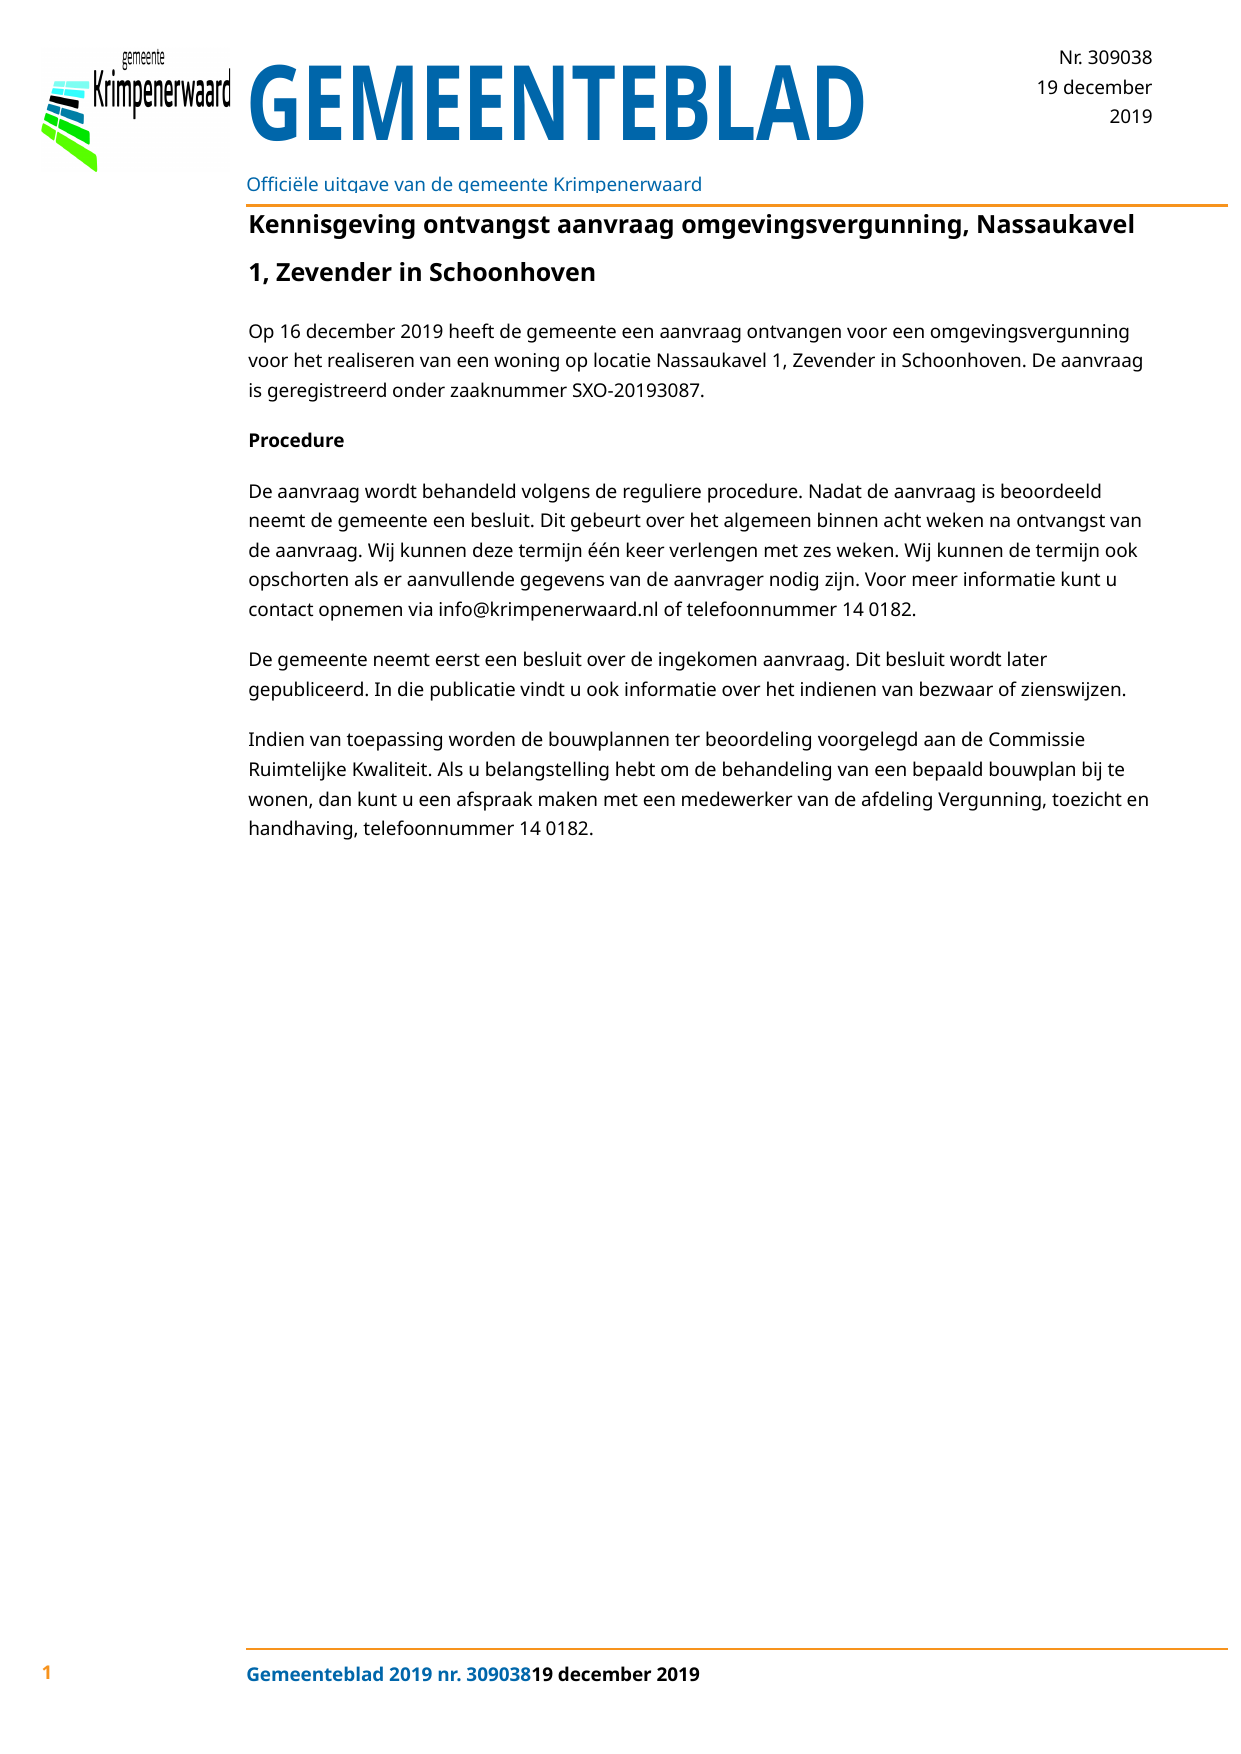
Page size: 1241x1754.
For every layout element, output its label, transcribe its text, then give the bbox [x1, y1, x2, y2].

text De aanvraag wordt behandeld volgens de reguliere procedure. Nadat de aanvraag is beoordeeld neemt de gemeente een besluit. Dit gebeurt over het algemeen binnen acht weken na ontvangst van de aanvraag. Wij kunnen deze termijn één keer verlengen met zes weken. Wij kunnen de termijn ook opschorten als er aanvullende gegevens van de aanvrager nodig zijn. Voor meer informatie kunt u contact opnemen via info@krimpenerwaard.nl of telefoonnummer 14 0182. [248, 478, 1152, 622]
text Kennisgeving ontvangst aanvraag omgevingsvergunning, Nassaukavel 1, Zevender in Schoonhoven [248, 207, 1152, 288]
text Op 16 december 2019 heeft de gemeente een aanvraag ontvangen voor een omgevingsvergunning voor het realiseren van een woning op locatie Nassaukavel 1, Zevender in Schoonhoven. De aanvraag is geregistreerd onder zaaknummer SXO-20193087. [248, 318, 1152, 403]
text De gemeente neemt eerst een besluit over de ingekomen aanvraag. Dit besluit wordt later gepubliceerd. In die publicatie vindt u ook informatie over het indienen van bezwaar of zienswijzen. [248, 647, 1152, 702]
text Procedure [248, 427, 1152, 453]
text Indien van toepassing worden de bouwplannen ter beoordeling voorgelegd aan de Commissie Ruimtelijke Kwaliteit. Als u belangstelling hebt om de behandeling van een bepaald bouwplan bij te wonen, dan kunt u een afspraak maken met een medewerker van de afdeling Vergunning, toezicht en handhaving, telefoonnummer 14 0182. [248, 727, 1152, 841]
picture [41, 47, 231, 172]
